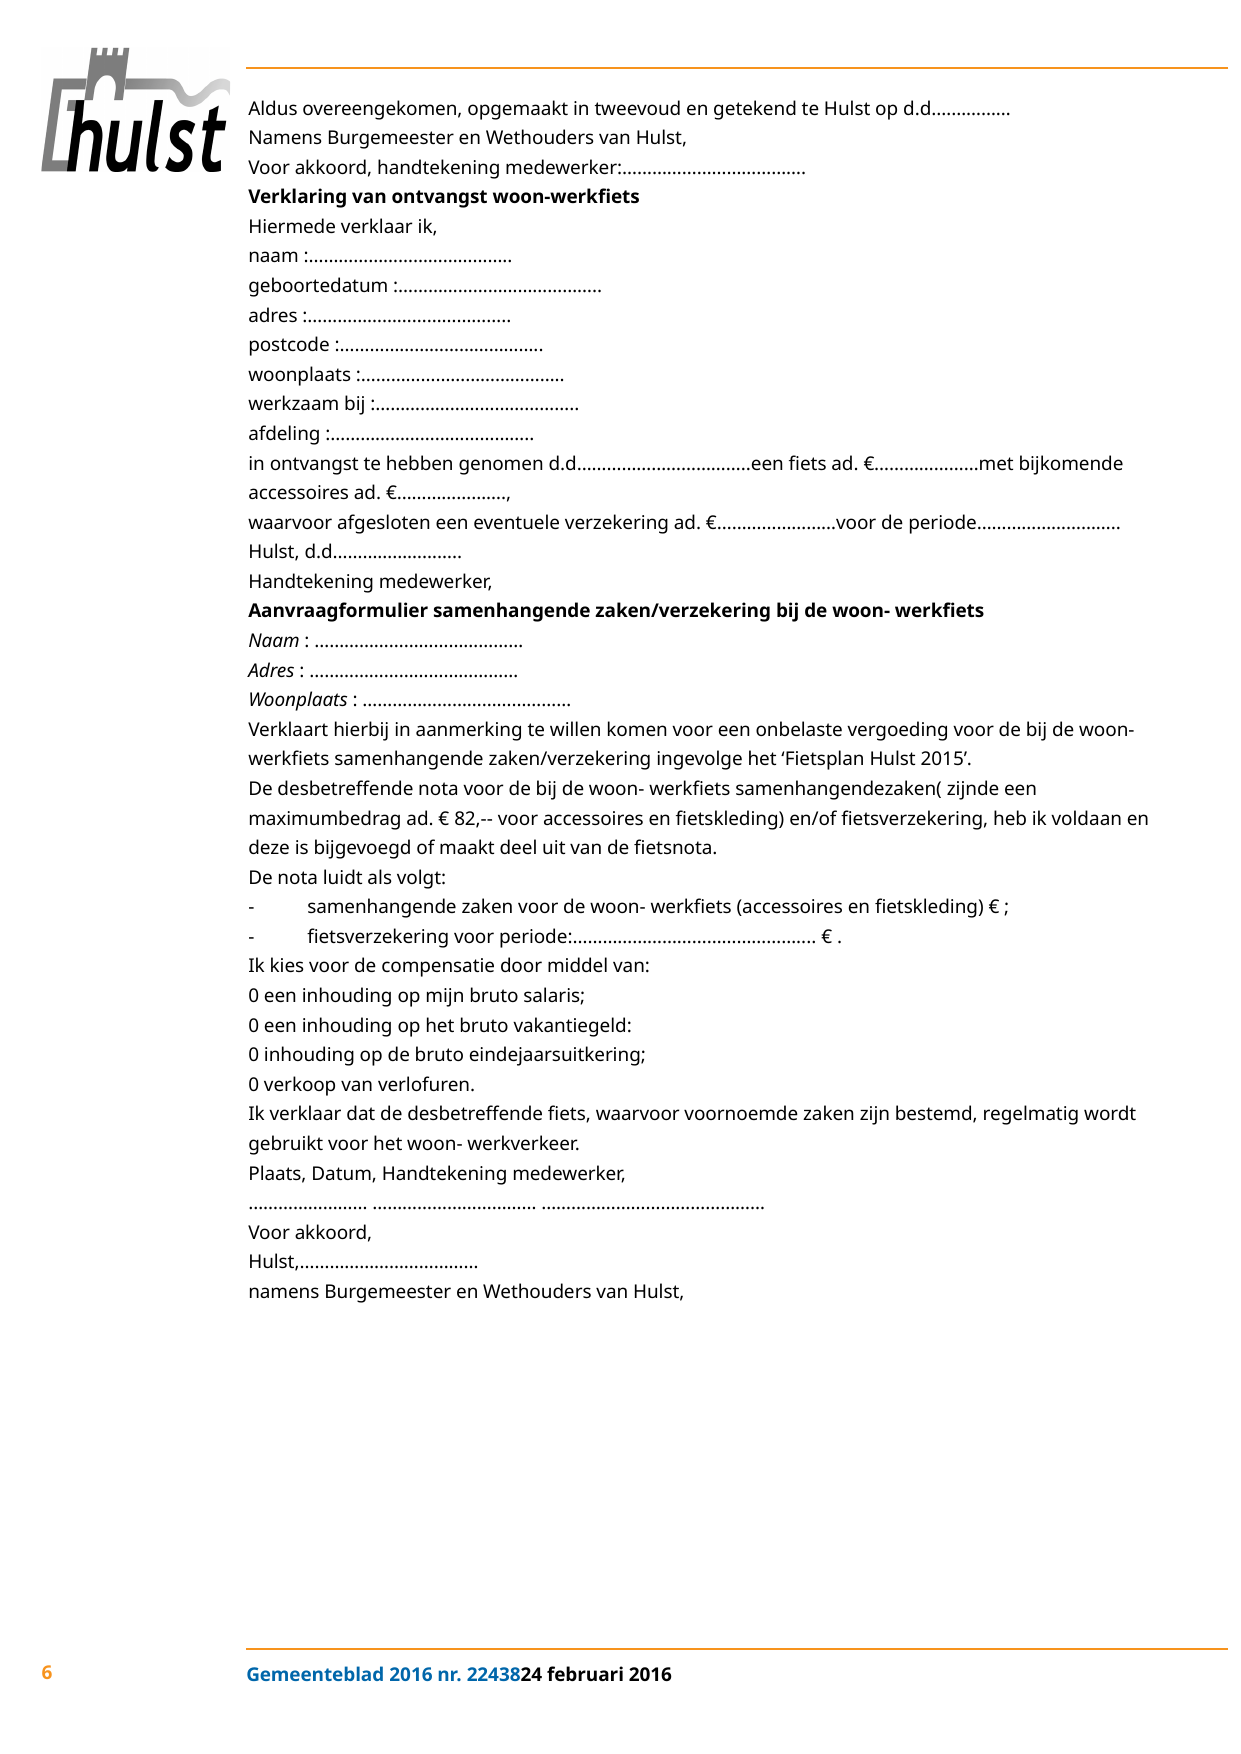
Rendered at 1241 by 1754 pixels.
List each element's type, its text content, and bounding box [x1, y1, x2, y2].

text adres :………………………………….. [248, 302, 1152, 328]
text in ontvangst te hebben genomen d.d……………………………..een fiets ad. €…………………met bijkomende accessoires ad. €…………………., [248, 450, 1152, 505]
text Woonplaats : …………………………………… [248, 686, 1152, 712]
text 0 verkoop van verlofuren. [248, 1071, 1152, 1097]
text Verklaart hierbij in aanmerking te willen komen voor een onbelaste vergoeding voor de bij de woon- werkfiets samenhangende zaken/verzekering ingevolge het ‘Fietsplan Hulst 2015’. [248, 716, 1152, 771]
text Voor akkoord, handtekening medewerker:………………………………. [248, 154, 1152, 180]
text De desbetreffende nota voor de bij de woon- werkfiets samenhangendezaken( zijnde een maximumbedrag ad. € 82,-- voor accessoires en fietskleding) en/of fietsverzekering, heb ik voldaan en deze is bijgevoegd of maakt deel uit van de fietsnota. [248, 775, 1152, 860]
text Aanvraagformulier samenhangende zaken/verzekering bij de woon- werkfiets [248, 598, 1152, 623]
text …………………… …………………………… ……………………………………… [248, 1189, 1152, 1215]
text Ik verklaar dat de desbetreffende fiets, waarvoor voornoemde zaken zijn bestemd, regelmatig wordt gebruikt voor het woon- werkverkeer. [248, 1101, 1152, 1156]
text postcode :………………………………….. [248, 331, 1152, 357]
text De nota luidt als volgt: [248, 864, 1152, 890]
text Aldus overeengekomen, opgemaakt in tweevoud en getekend te Hulst op d.d.…………… [248, 95, 1152, 121]
text Voor akkoord, [248, 1219, 1152, 1245]
text woonplaats :………………………………….. [248, 361, 1152, 387]
text werkzaam bij :………………………………….. [248, 391, 1152, 416]
text namens Burgemeester en Wethouders van Hulst, [248, 1278, 1152, 1304]
list samenhangende zaken voor de woon- werkfiets (accessoires en fietskleding) € ; [248, 893, 1152, 919]
text Naam : …………………………………… [248, 627, 1152, 653]
text geboortedatum :………………………………….. [248, 272, 1152, 298]
text afdeling :………………………………….. [248, 420, 1152, 446]
text 0 een inhouding op het bruto vakantiegeld: [248, 1012, 1152, 1038]
text Hiermede verklaar ik, [248, 213, 1152, 239]
list fietsverzekering voor periode:……………………………………….... € . [248, 923, 1152, 949]
text 0 een inhouding op mijn bruto salaris; [248, 982, 1152, 1008]
text Adres : …………………………………… [248, 657, 1152, 683]
text Handtekening medewerker, [248, 568, 1152, 594]
text naam :………………………………….. [248, 243, 1152, 268]
text Hulst,……………………………… [248, 1248, 1152, 1274]
text Verklaring van ontvangst woon-werkfiets [248, 183, 1152, 209]
text Hulst, d.d…………………….. [248, 538, 1152, 564]
text Ik kies voor de compensatie door middel van: [248, 953, 1152, 978]
text Plaats, Datum, Handtekening medewerker, [248, 1160, 1152, 1186]
text waarvoor afgesloten een eventuele verzekering ad. €……………………voor de periode……………………….. [248, 509, 1152, 535]
text Namens Burgemeester en Wethouders van Hulst, [248, 124, 1152, 150]
picture [41, 47, 231, 172]
text 0 inhouding op de bruto eindejaarsuitkering; [248, 1041, 1152, 1067]
